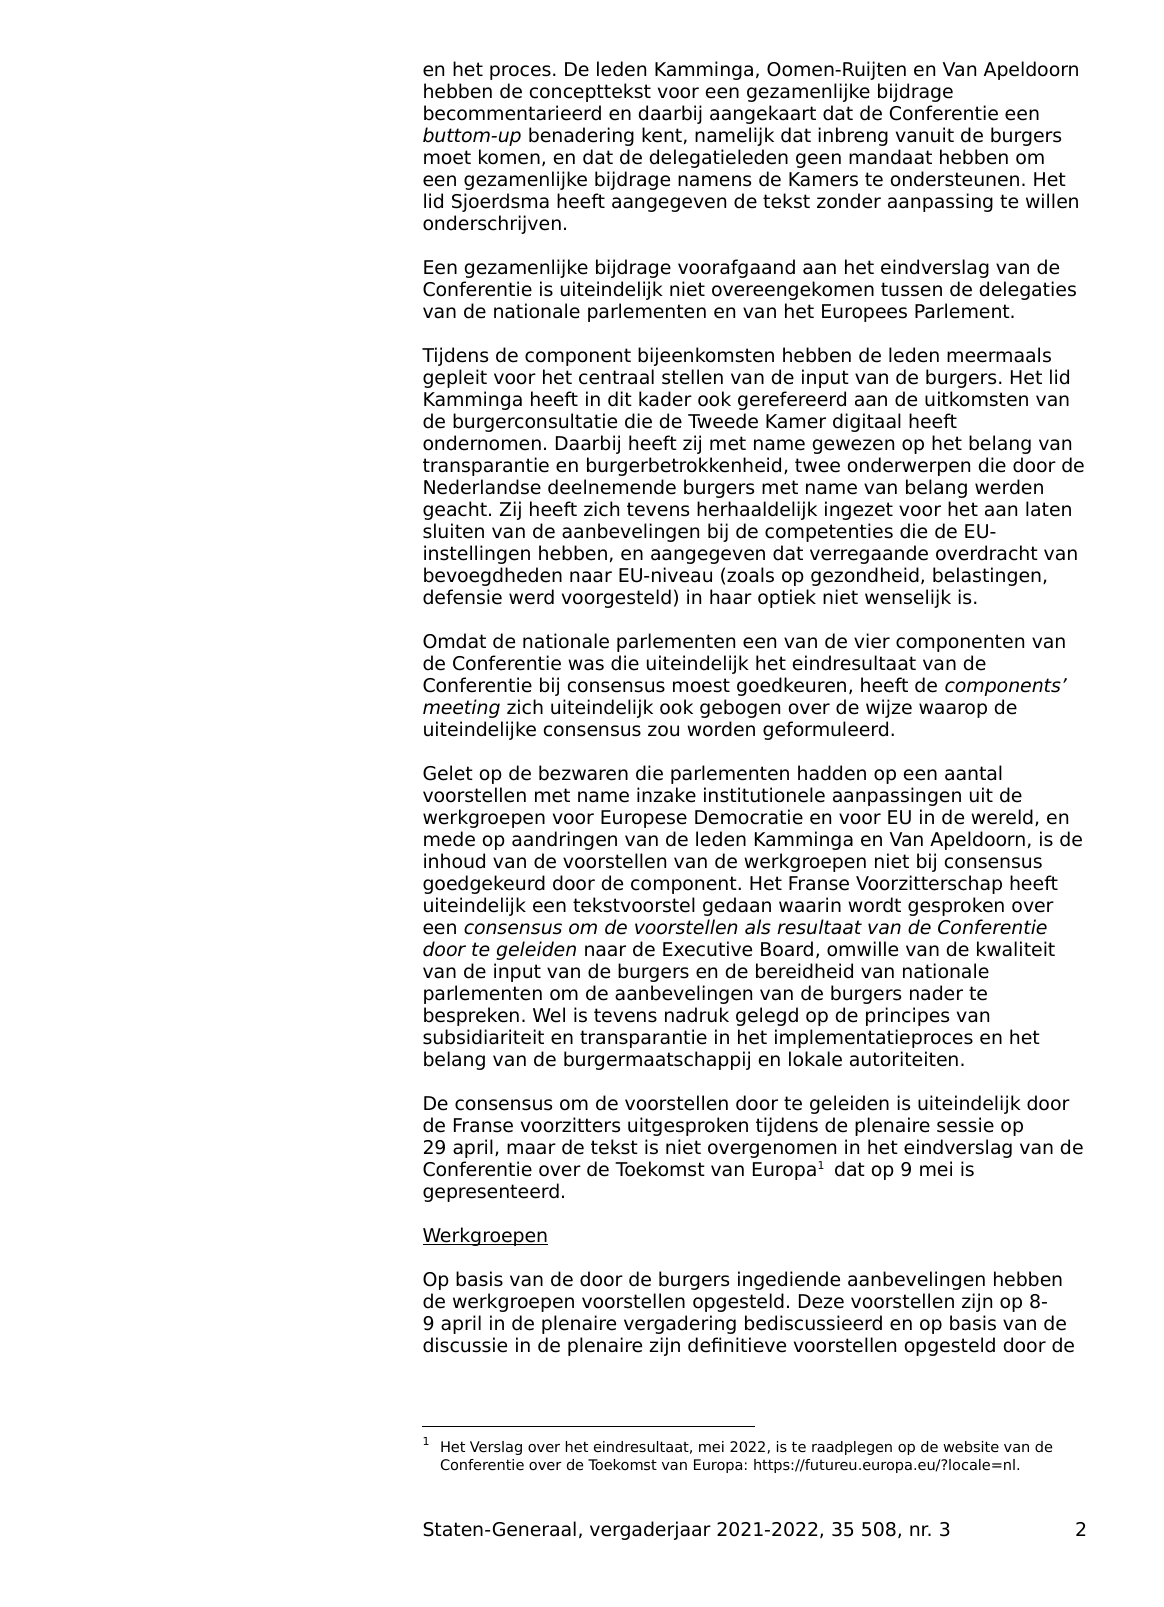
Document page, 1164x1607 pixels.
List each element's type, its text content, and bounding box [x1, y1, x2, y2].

subtitle Werkgroepen [422, 1225, 1087, 1247]
text Gelet op de bezwaren die parlementen hadden op een aantal voorstellen met name inzake institutionele aanpassingen uit de werkgroepen voor Europese Democratie en voor EU in de wereld, en mede op aandringen van de leden Kamminga en Van Apeldoorn, is de inhoud van de voorstellen van de werkgroepen niet bij consensus goedgekeurd door de component. Het Franse Voorzitterschap heeft uiteindelijk een tekstvoorstel gedaan waarin wordt gesproken over een consensus om de voorstellen als resultaat van de Conferentie door te geleiden naar de Executive Board, omwille van de kwaliteit van de input van de burgers en de bereidheid van nationale parlementen om de aanbevelingen van de burgers nader te bespreken. Wel is tevens nadruk gelegd op de principes van subsidiariteit en transparantie in het implementatieproces en het belang van de burgermaatschappij en lokale autoriteiten. [422, 763, 1087, 1071]
text en het proces. De leden Kamminga, Oomen-Ruijten en Van Apeldoorn hebben de concepttekst voor een gezamenlijke bijdrage becommentarieerd en daarbij aangekaart dat de Conferentie een buttom-up benadering kent, namelijk dat inbreng vanuit de burgers moet komen, en dat de delegatieleden geen mandaat hebben om een gezamenlijke bijdrage namens de Kamers te ondersteunen. Het lid Sjoerdsma heeft aangegeven de tekst zonder aanpassing te willen onderschrijven. [422, 59, 1087, 235]
text Het Verslag over het eindresultaat, mei 2022, is te raadplegen op de website van de Conferentie over de Toekomst van Europa: https://futureu.europa.eu/?locale=nl. [422, 1435, 1087, 1474]
text Op basis van de door de burgers ingediende aanbevelingen hebben de werkgroepen voorstellen opgesteld. Deze voorstellen zijn op 8-9 april in de plenaire vergadering bediscussieerd en op basis van de discussie in de plenaire zijn definitieve voorstellen opgesteld door de [422, 1269, 1087, 1357]
text Omdat de nationale parlementen een van de vier componenten van de Conferentie was die uiteindelijk het eindresultaat van de Conferentie bij consensus moest goedkeuren, heeft de components’ meeting zich uiteindelijk ook gebogen over de wijze waarop de uiteindelijke consensus zou worden geformuleerd. [422, 631, 1087, 741]
text De consensus om de voorstellen door te geleiden is uiteindelijk door de Franse voorzitters uitgesproken tijdens de plenaire sessie op 29 april, maar de tekst is niet overgenomen in het eindverslag van de Conferentie over de Toekomst van Europa dat op 9 mei is gepresenteerd. [422, 1093, 1087, 1203]
text Een gezamenlijke bijdrage voorafgaand aan het eindverslag van de Conferentie is uiteindelijk niet overeengekomen tussen de delegaties van de nationale parlementen en van het Europees Parlement. [422, 257, 1087, 323]
text Tijdens de component bijeenkomsten hebben de leden meermaals gepleit voor het centraal stellen van de input van de burgers. Het lid Kamminga heeft in dit kader ook gerefereerd aan de uitkomsten van de burgerconsultatie die de Tweede Kamer digitaal heeft ondernomen. Daarbij heeft zij met name gewezen op het belang van transparantie en burgerbetrokkenheid, twee onderwerpen die door de Nederlandse deelnemende burgers met name van belang werden geacht. Zij heeft zich tevens herhaaldelijk ingezet voor het aan laten sluiten van de aanbevelingen bij de competenties die de EU-instellingen hebben, en aangegeven dat verregaande overdracht van bevoegdheden naar EU-niveau (zoals op gezondheid, belastingen, defensie werd voorgesteld) in haar optiek niet wenselijk is. [422, 345, 1087, 609]
